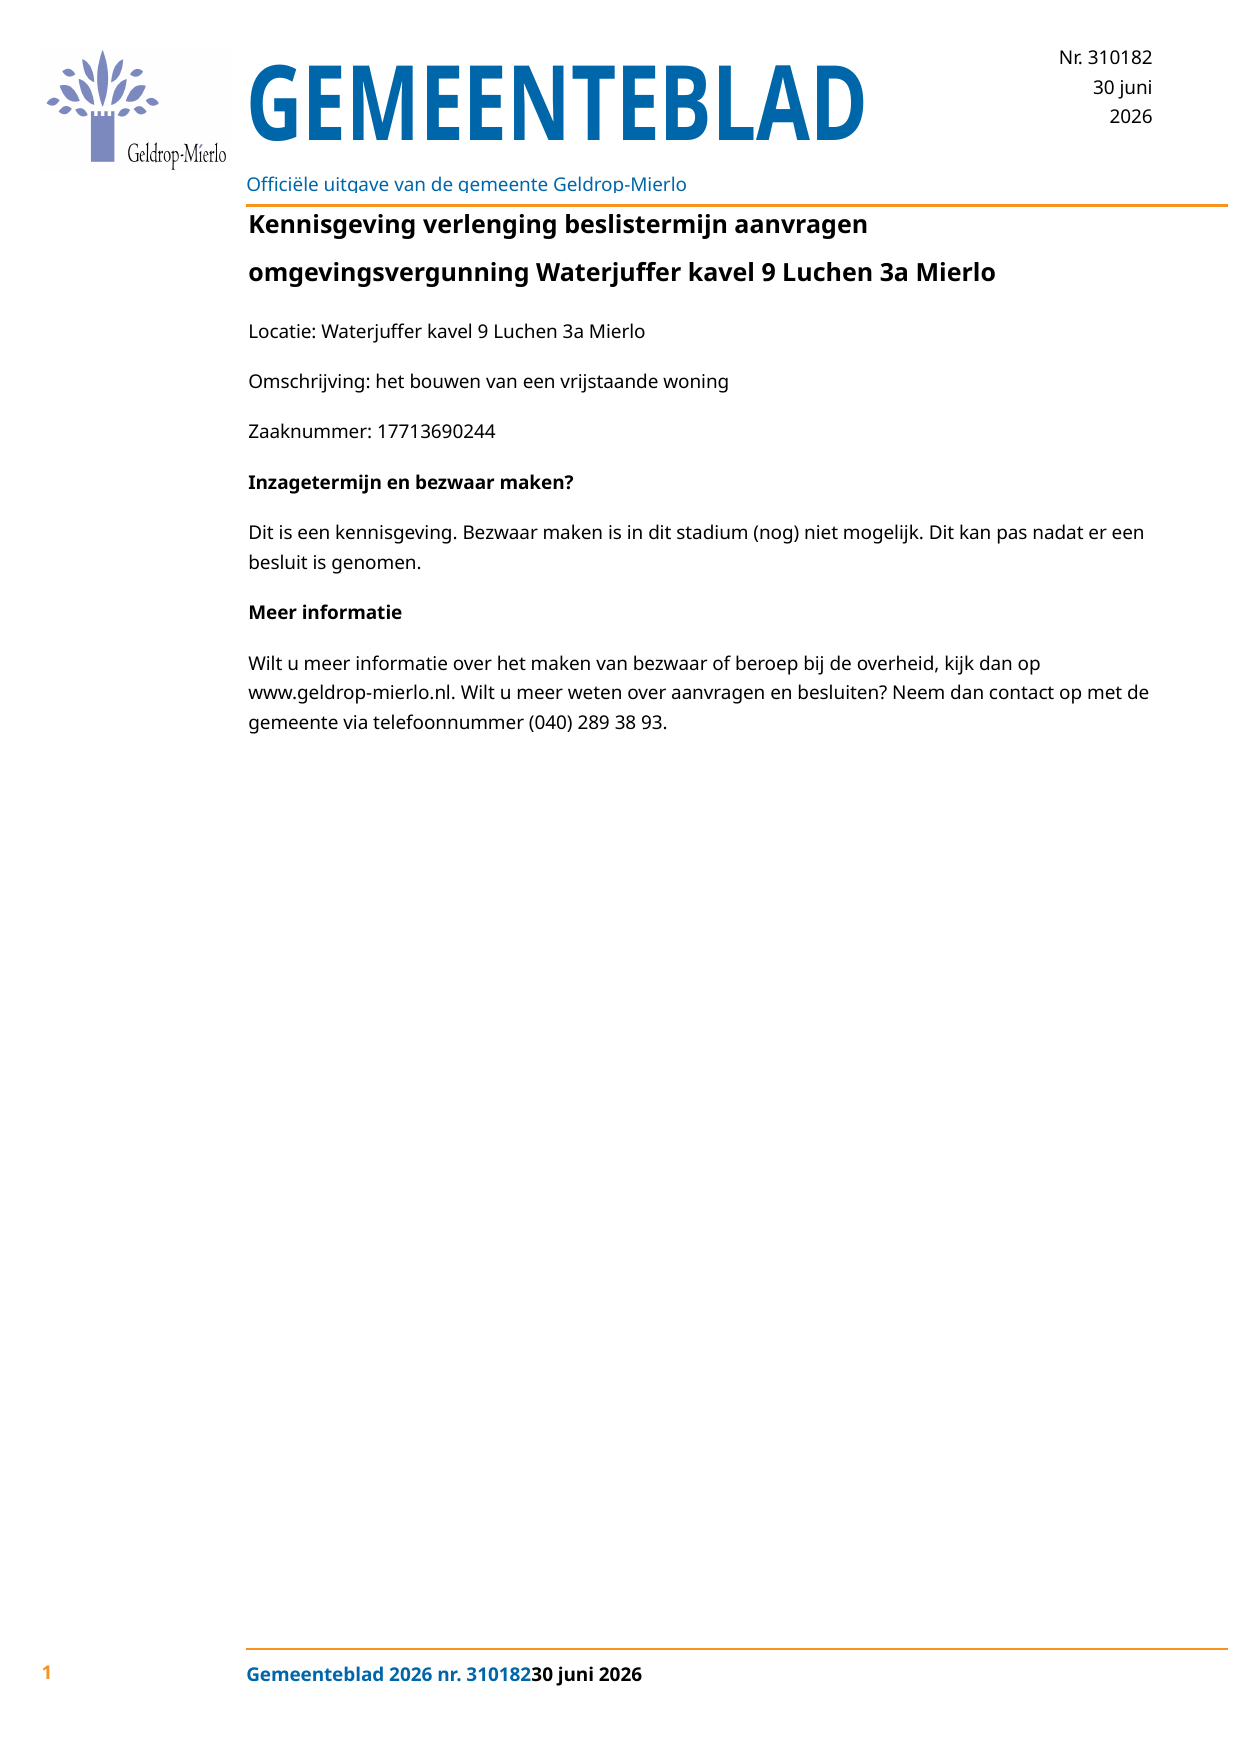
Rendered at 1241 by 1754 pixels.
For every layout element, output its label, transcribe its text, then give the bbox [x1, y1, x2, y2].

text Omschrijving: het bouwen van een vrijstaande woning [248, 368, 1152, 394]
picture [41, 47, 231, 172]
text Meer informatie [248, 599, 1152, 625]
text Kennisgeving verlenging beslistermijn aanvragen omgevingsvergunning Waterjuffer kavel 9 Luchen 3a Mierlo [248, 207, 1152, 288]
text Inzagetermijn en bezwaar maken? [248, 469, 1152, 495]
text Dit is een kennisgeving. Bezwaar maken is in dit stadium (nog) niet mogelijk. Dit kan pas nadat er een besluit is genomen. [248, 519, 1152, 575]
text Zaaknummer: 17713690244 [248, 419, 1152, 444]
text Locatie: Waterjuffer kavel 9 Luchen 3a Mierlo [248, 318, 1152, 344]
text Wilt u meer informatie over het maken van bezwaar of beroep bij de overheid, kijk dan op www.geldrop-mierlo.nl. Wilt u meer weten over aanvragen en besluiten? Neem dan contact op met de gemeente via telefoonnummer (040) 289 38 93. [248, 650, 1152, 735]
